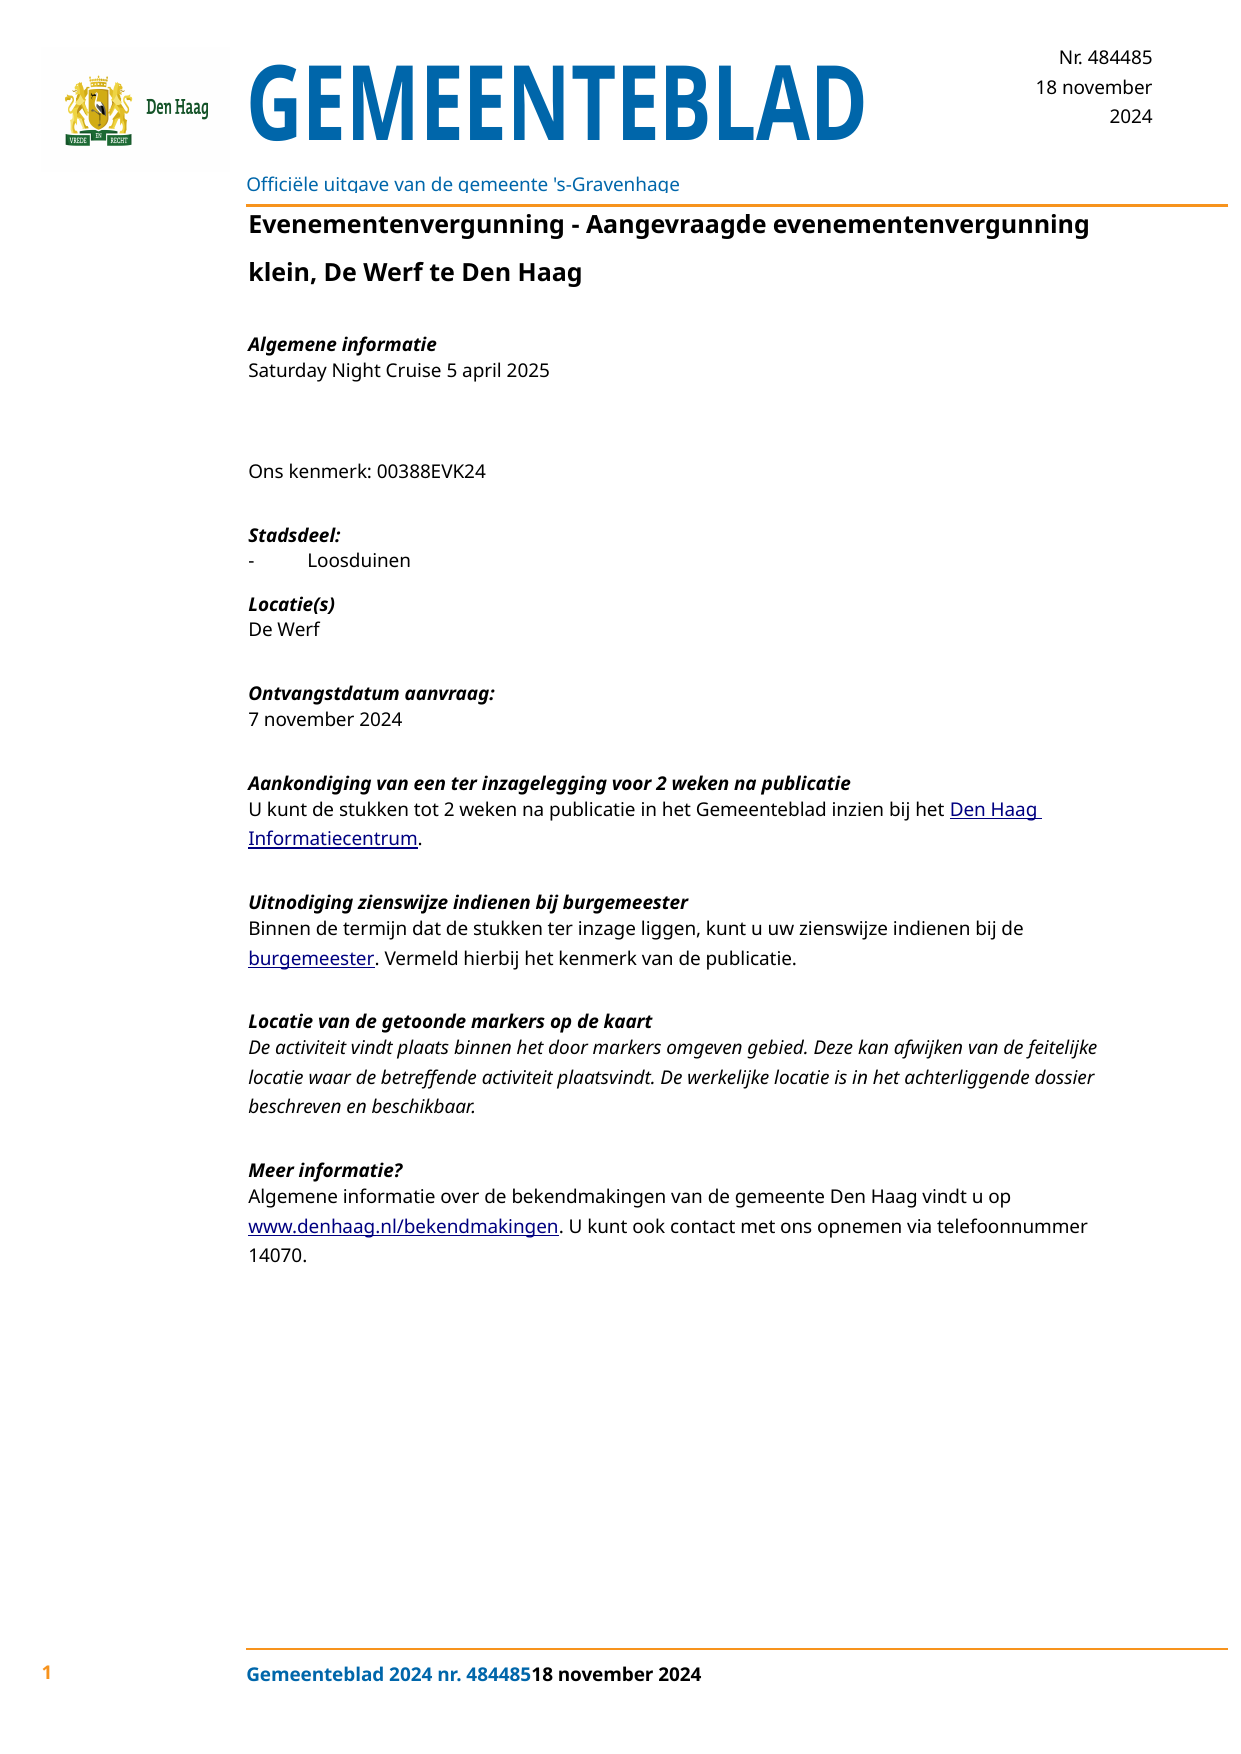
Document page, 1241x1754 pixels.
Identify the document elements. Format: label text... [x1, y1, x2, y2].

text Ontvangstdatum aanvraag: [248, 681, 1152, 706]
text Ons kenmerk: 00388EVK24 [248, 458, 1152, 484]
text Meer informatie? [248, 1158, 1152, 1183]
text Saturday Night Cruise 5 april 2025 [248, 357, 1152, 383]
text De activiteit vindt plaats binnen het door markers omgeven gebied. Deze kan afwijken van de feitelijke locatie waar de betreffende activiteit plaatsvindt. De werkelijke locatie is in het achterliggende dossier beschreven en beschikbaar. [248, 1034, 1152, 1119]
text Aankondiging van een ter inzagelegging voor 2 weken na publicatie [248, 770, 1152, 796]
text U kunt de stukken tot 2 weken na publicatie in het Gemeenteblad inzien bij het Den Haag Informatiecentrum. [248, 796, 1152, 851]
list Loosduinen [248, 548, 1152, 573]
text Binnen de termijn dat de stukken ter inzage liggen, kunt u uw zienswijze indienen bij de burgemeester. Vermeld hierbij het kenmerk van de publicatie. [248, 915, 1152, 971]
text Evenementenvergunning - Aangevraagde evenementenvergunning klein, De Werf te Den Haag [248, 207, 1152, 288]
picture [41, 47, 231, 172]
text Uitnodiging zienswijze indienen bij burgemeester [248, 889, 1152, 915]
text 7 november 2024 [248, 706, 1152, 732]
text Locatie van de getoonde markers op de kaart [248, 1009, 1152, 1034]
text Algemene informatie over de bekendmakingen van de gemeente Den Haag vindt u op www.denhaag.nl/bekendmakingen. U kunt ook contact met ons opnemen via telefoonnummer 14070. [248, 1183, 1152, 1268]
text De Werf [248, 617, 1152, 642]
text Algemene informatie [248, 331, 1152, 357]
text Locatie(s) [248, 591, 1152, 617]
text Stadsdeel: [248, 522, 1152, 548]
